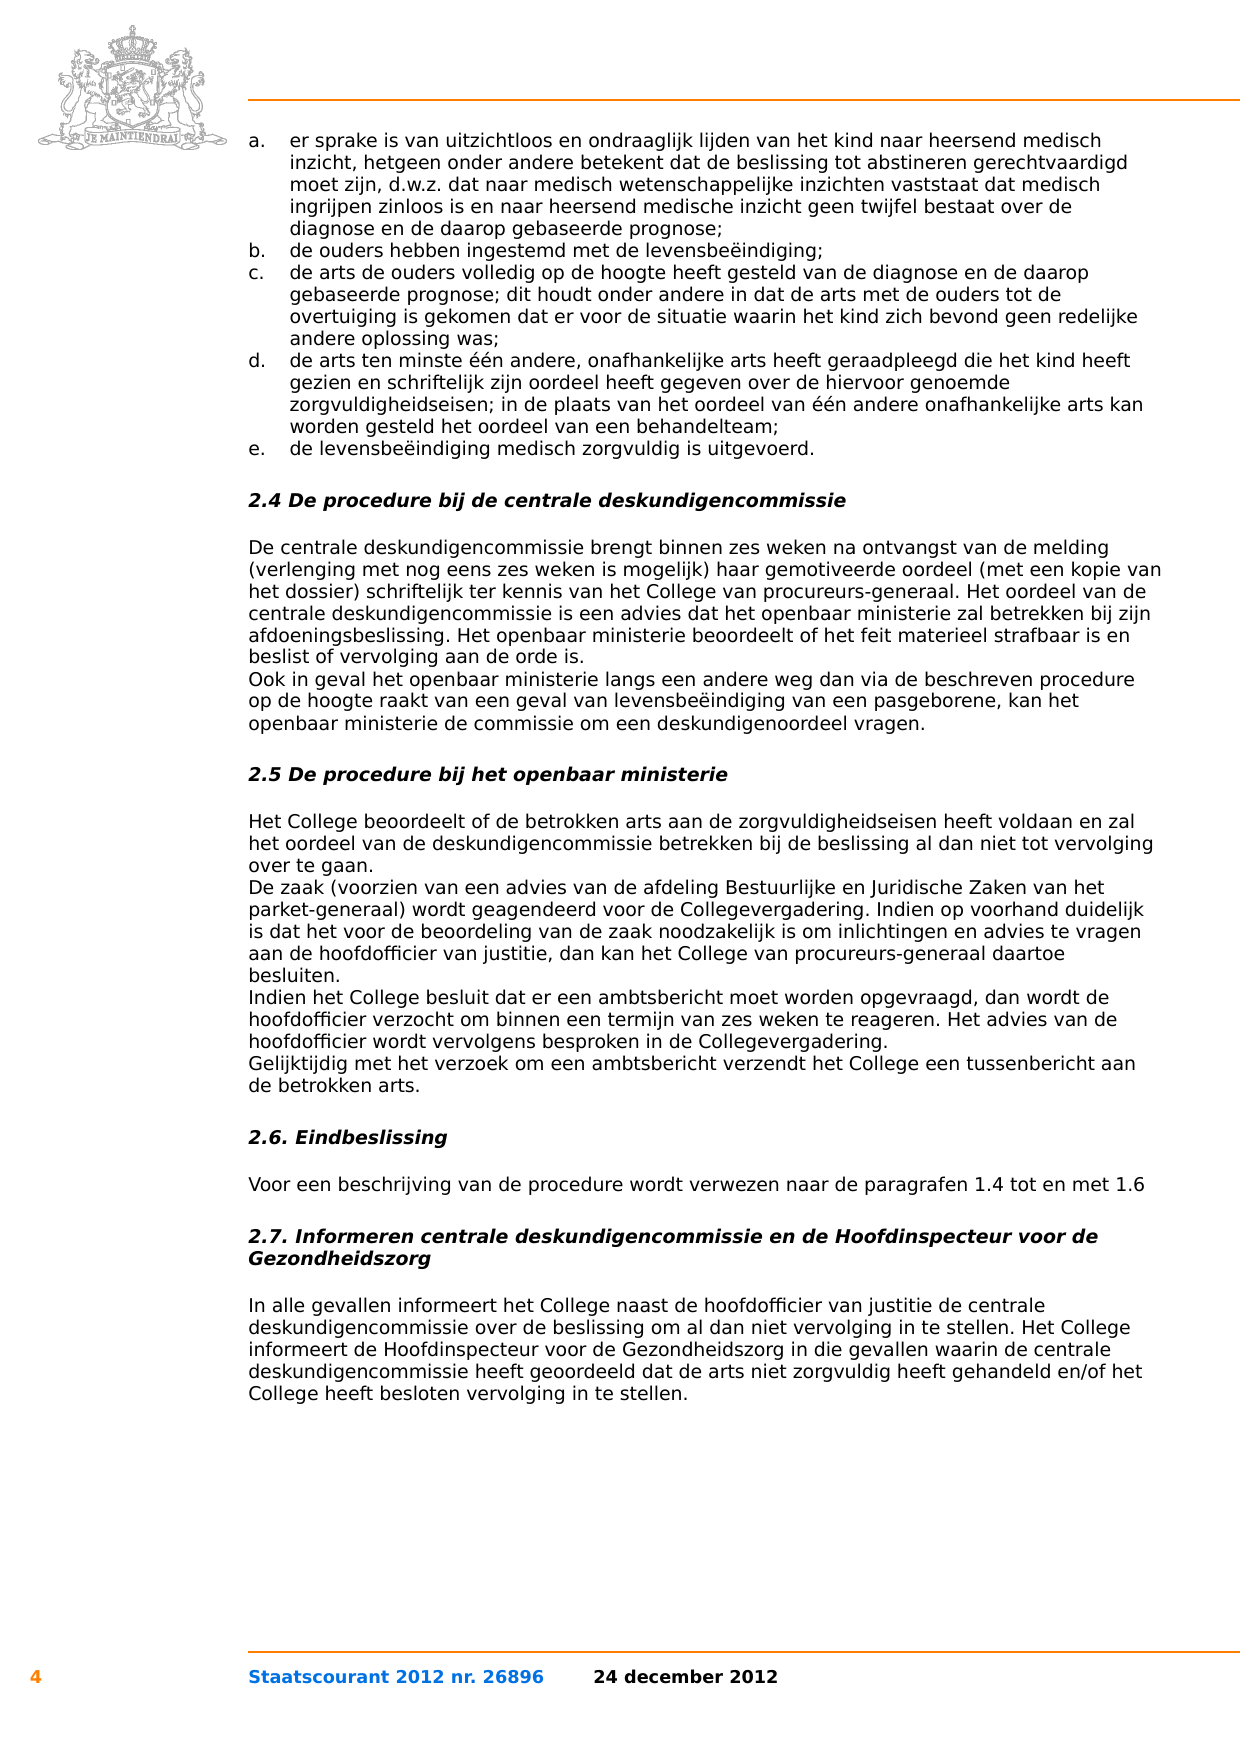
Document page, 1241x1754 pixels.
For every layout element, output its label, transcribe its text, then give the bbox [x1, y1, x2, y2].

text Ook in geval het openbaar ministerie langs een andere weg dan via de beschreven procedure op de hoogte raakt van een geval van levensbeëindiging van een pasgeborene, kan het openbaar ministerie de commissie om een deskundigenoordeel vragen. [248, 668, 1163, 734]
subtitle 2.4 De procedure bij de centrale deskundigencommissie [248, 489, 1163, 512]
text c. de arts de ouders volledig op de hoogte heeft gesteld van de diagnose en de daarop gebaseerde prognose; dit houdt onder andere in dat de arts met de ouders tot de overtuiging is gekomen dat er voor de situatie waarin het kind zich bevond geen redelijke andere oplossing was; [248, 262, 1163, 350]
picture [38, 25, 227, 150]
text De zaak (voorzien van een advies van de afdeling Bestuurlijke en Juridische Zaken van het parket-generaal) wordt geagendeerd voor de Collegevergadering. Indien op voorhand duidelijk is dat het voor de beoordeling van de zaak noodzakelijk is om inlichtingen en advies te vragen aan de hoofdofficier van justitie, dan kan het College van procureurs-generaal daartoe besluiten. [248, 877, 1163, 987]
text Het College beoordeelt of de betrokken arts aan de zorgvuldigheidseisen heeft voldaan en zal het oordeel van de deskundigencommissie betrekken bij de beslissing al dan niet tot vervolging over te gaan. [248, 811, 1163, 877]
text e. de levensbeëindiging medisch zorgvuldig is uitgevoerd. [248, 438, 1163, 459]
text Gelijktijdig met het verzoek om een ambtsbericht verzendt het College een tussenbericht aan de betrokken arts. [248, 1053, 1163, 1097]
text De centrale deskundigencommissie brengt binnen zes weken na ontvangst van de melding (verlenging met nog eens zes weken is mogelijk) haar gemotiveerde oordeel (met een kopie van het dossier) schriftelijk ter kennis van het College van procureurs-generaal. Het oordeel van de centrale deskundigencommissie is een advies dat het openbaar ministerie zal betrekken bij zijn afdoeningsbeslissing. Het openbaar ministerie beoordeelt of het feit materieel strafbaar is en beslist of vervolging aan de orde is. [248, 537, 1163, 668]
text Indien het College besluit dat er een ambtsbericht moet worden opgevraagd, dan wordt de hoofdofficier verzocht om binnen een termijn van zes weken te reageren. Het advies van de hoofdofficier wordt vervolgens besproken in de Collegevergadering. [248, 987, 1163, 1053]
subtitle 2.5 De procedure bij het openbaar ministerie [248, 764, 1163, 786]
text d. de arts ten minste één andere, onafhankelijke arts heeft geraadpleegd die het kind heeft gezien en schriftelijk zijn oordeel heeft gegeven over de hiervoor genoemde zorgvuldigheidseisen; in de plaats van het oordeel van één andere onafhankelijke arts kan worden gesteld het oordeel van een behandelteam; [248, 350, 1163, 438]
text In alle gevallen informeert het College naast de hoofdofficier van justitie de centrale deskundigencommissie over de beslissing om al dan niet vervolging in te stellen. Het College informeert de Hoofdinspecteur voor de Gezondheidszorg in die gevallen waarin de centrale deskundigencommissie heeft geoordeeld dat de arts niet zorgvuldig heeft gehandeld en/of het College heeft besloten vervolging in te stellen. [248, 1295, 1163, 1405]
text a. er sprake is van uitzichtloos en ondraaglijk lijden van het kind naar heersend medisch inzicht, hetgeen onder andere betekent dat de beslissing tot abstineren gerechtvaardigd moet zijn, d.w.z. dat naar medisch wetenschappelijke inzichten vaststaat dat medisch ingrijpen zinloos is en naar heersend medische inzicht geen twijfel bestaat over de diagnose en de daarop gebaseerde prognose; [248, 130, 1163, 240]
subtitle 2.7. Informeren centrale deskundigencommissie en de Hoofdinspecteur voor de Gezondheidszorg [248, 1226, 1163, 1270]
subtitle 2.6. Eindbeslissing [248, 1127, 1163, 1149]
text Voor een beschrijving van de procedure wordt verwezen naar de paragrafen 1.4 tot en met 1.6 [248, 1174, 1163, 1196]
text b. de ouders hebben ingestemd met de levensbeëindiging; [248, 240, 1163, 262]
